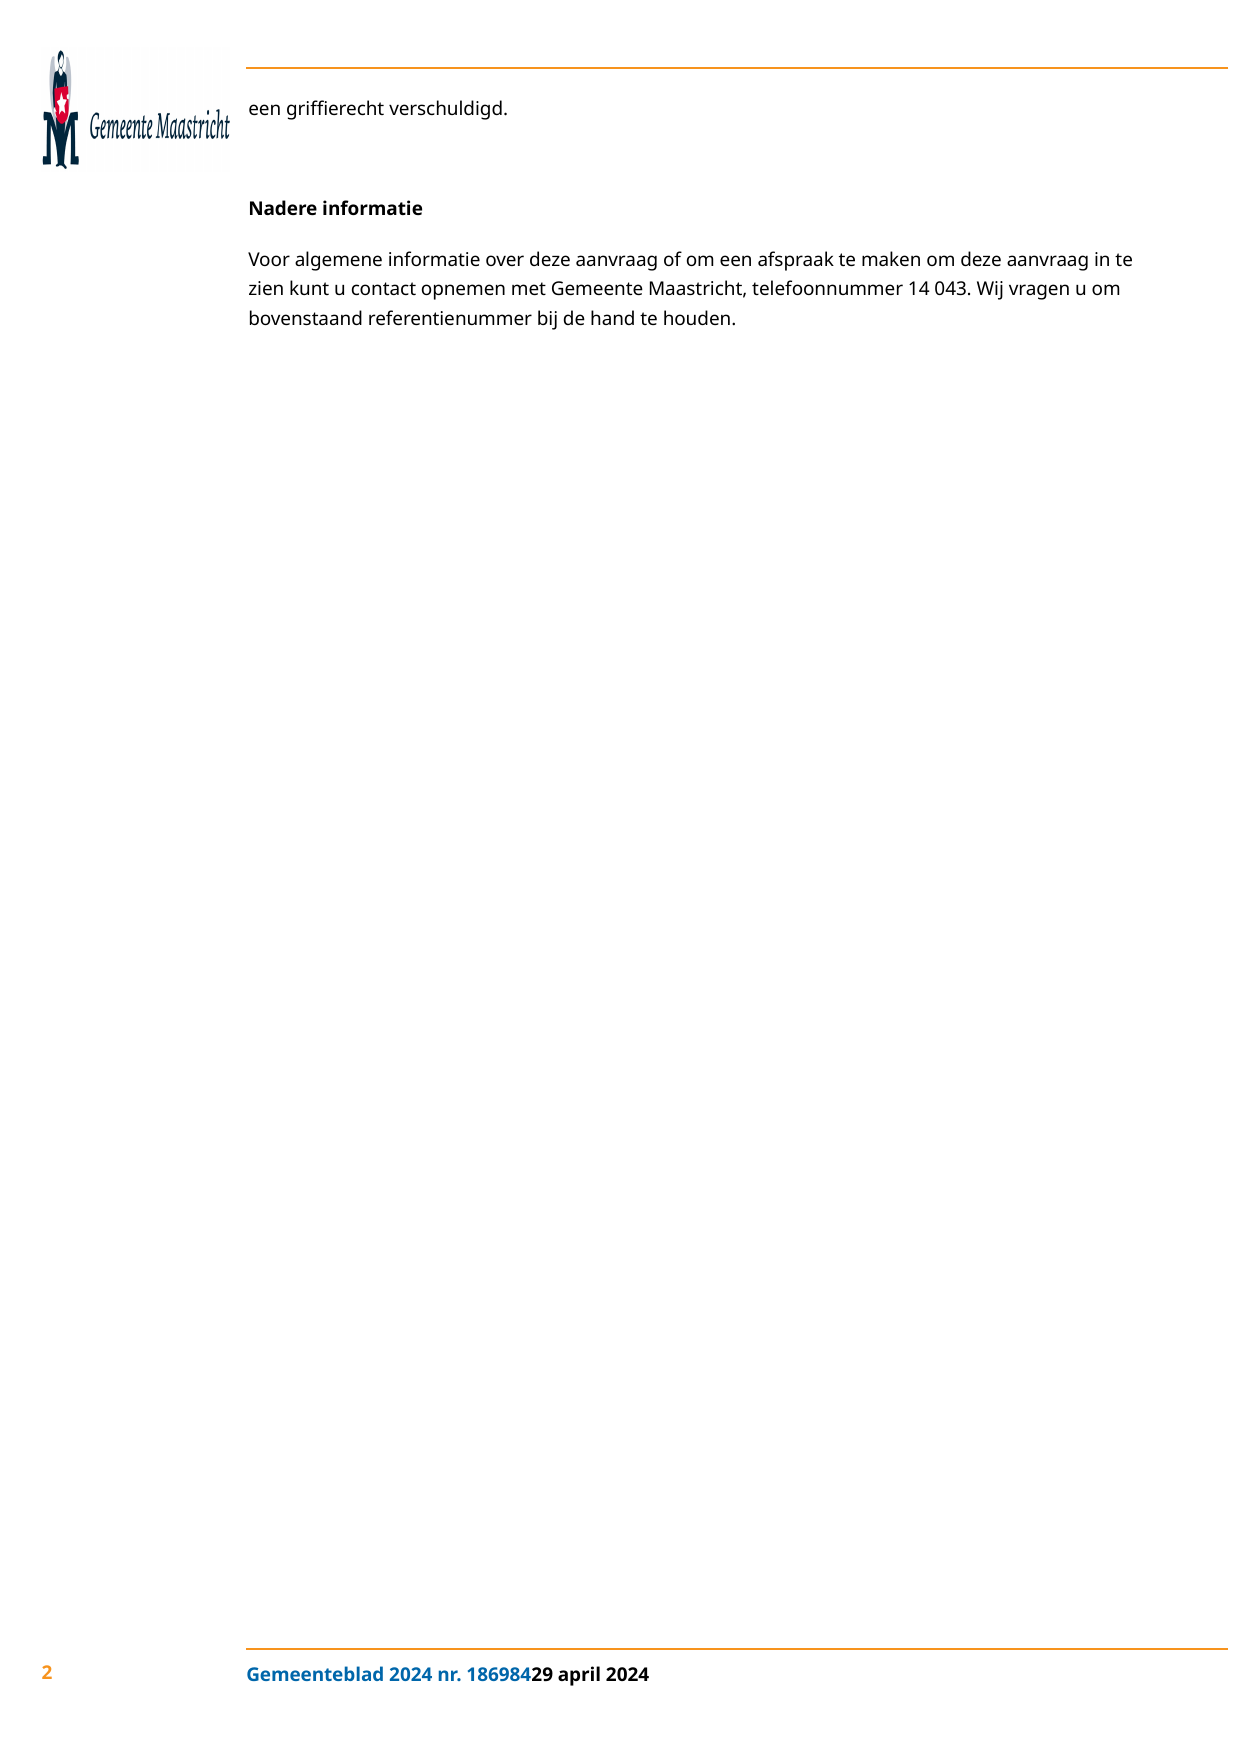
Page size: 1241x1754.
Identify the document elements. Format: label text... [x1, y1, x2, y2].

picture [41, 47, 231, 172]
text Nadere informatie [248, 196, 1152, 221]
text een griffierecht verschuldigd. [248, 95, 1152, 121]
text Voor algemene informatie over deze aanvraag of om een afspraak te maken om deze aanvraag in te zien kunt u contact opnemen met Gemeente Maastricht, telefoonnummer 14 043. Wij vragen u om bovenstaand referentienummer bij de hand te houden. [248, 246, 1152, 331]
